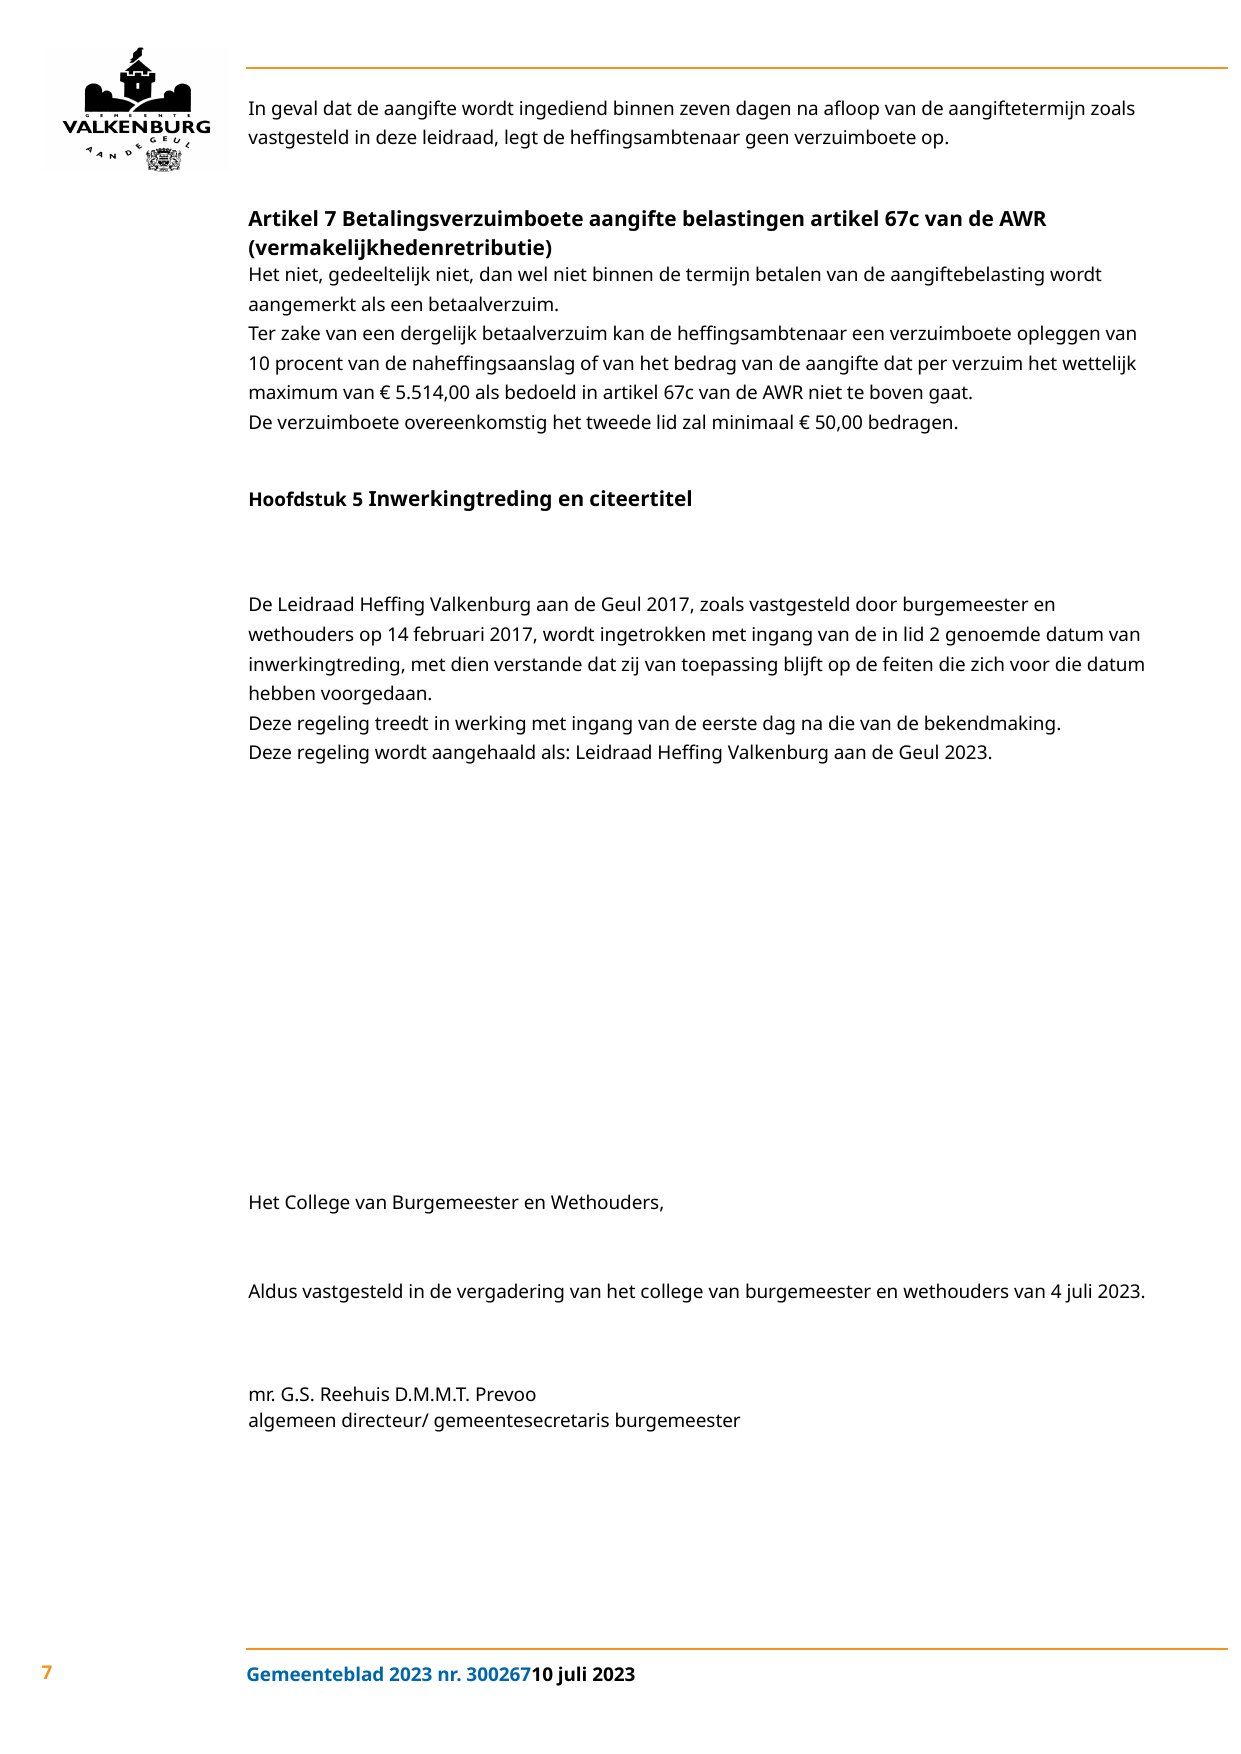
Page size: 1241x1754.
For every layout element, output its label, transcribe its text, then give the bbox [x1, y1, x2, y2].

text Hoofdstuk 5 Inwerkingtreding en citeertitel [248, 484, 1152, 513]
text In geval dat de aangifte wordt ingediend binnen zeven dagen na afloop van de aangiftetermijn zoals vastgesteld in deze leidraad, legt de heffingsambtenaar geen verzuimboete op. [248, 95, 1152, 150]
picture [41, 47, 231, 172]
text Het niet, gedeeltelijk niet, dan wel niet binnen de termijn betalen van de aangiftebelasting wordt aangemerkt als een betaalverzuim. [248, 261, 1152, 317]
text mr. G.S. Reehuis D.M.M.T. Prevoo [248, 1381, 1152, 1407]
text De verzuimboete overeenkomstig het tweede lid zal minimaal € 50,00 bedragen. [248, 409, 1152, 435]
text De Leidraad Heffing Valkenburg aan de Geul 2017, zoals vastgesteld door burgemeester en wethouders op 14 februari 2017, wordt ingetrokken met ingang van de in lid 2 genoemde datum van inwerkingtreding, met dien verstande dat zij van toepassing blijft op de feiten die zich voor die datum hebben voorgedaan. [248, 592, 1152, 706]
text Ter zake van een dergelijk betaalverzuim kan de heffingsambtenaar een verzuimboete opleggen van 10 procent van de naheffingsaanslag of van het bedrag van de aangifte dat per verzuim het wettelijk maximum van € 5.514,00 als bedoeld in artikel 67c van de AWR niet te boven gaat. [248, 320, 1152, 405]
text Deze regeling wordt aangehaald als: Leidraad Heffing Valkenburg aan de Geul 2023. [248, 739, 1152, 765]
text Aldus vastgesteld in de vergadering van het college van burgemeester en wethouders van 4 juli 2023. [248, 1278, 1152, 1304]
text Artikel 7 Betalingsverzuimboete aangifte belastingen artikel 67c van de AWR (vermakelijkhedenretributie) [248, 204, 1152, 261]
text algemeen directeur/ gemeentesecretaris burgemeester [248, 1407, 1152, 1433]
text Het College van Burgemeester en Wethouders, [248, 1189, 1152, 1215]
text Deze regeling treedt in werking met ingang van de eerste dag na die van de bekendmaking. [248, 710, 1152, 736]
